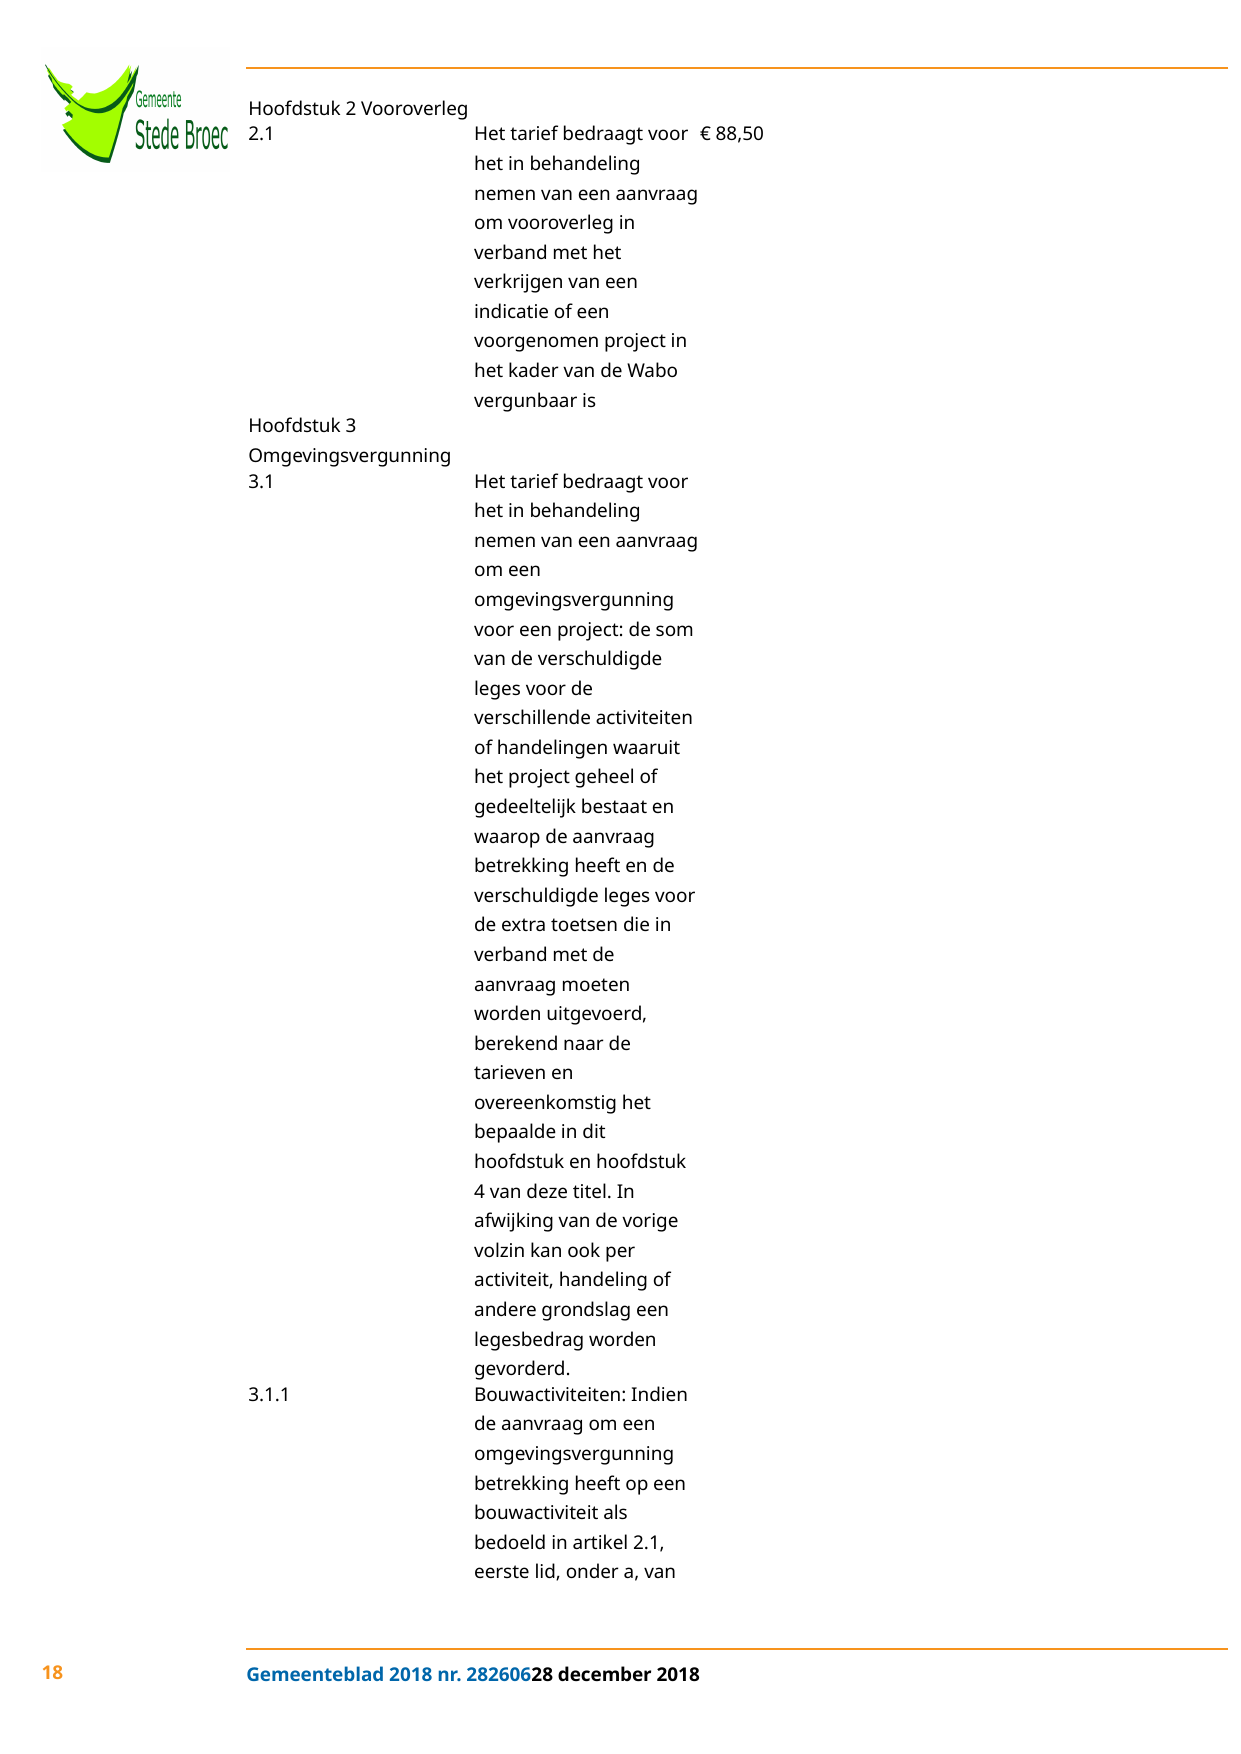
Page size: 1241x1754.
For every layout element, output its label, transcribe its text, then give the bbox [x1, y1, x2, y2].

table_cell Hoofdstuk 2 Vooroverleg [248, 95, 474, 121]
table_cell [700, 468, 926, 1381]
table_cell Het tarief bedraagt voor het in behandeling nemen van een aanvraag om vooroverleg in verband met het verkrijgen van een indicatie of een voorgenomen project in het kader van de Wabo vergunbaar is [474, 121, 700, 412]
table_cell [926, 468, 1152, 1381]
table_cell 3.1 [248, 468, 474, 1381]
table_cell [926, 1381, 1152, 1584]
picture [41, 47, 231, 172]
table_cell Het tarief bedraagt voor het in behandeling nemen van een aanvraag om een omgevingsvergunning voor een project: de som van de verschuldigde leges voor de verschillende activiteiten of handelingen waaruit het project geheel of gedeeltelijk bestaat en waarop de aanvraag betrekking heeft en de verschuldigde leges voor de extra toetsen die in verband met de aanvraag moeten worden uitgevoerd, berekend naar de tarieven en overeenkomstig het bepaalde in dit hoofdstuk en hoofdstuk 4 van deze titel. In afwijking van de vorige volzin kan ook per activiteit, handeling of andere grondslag een legesbedrag worden gevorderd. [474, 468, 700, 1381]
table_cell € 88,50 [700, 121, 926, 412]
table_cell [700, 1381, 926, 1584]
table_cell 2.1 [248, 121, 474, 412]
table_cell 3.1.1 [248, 1381, 474, 1584]
table_cell [926, 121, 1152, 412]
table_cell Bouwactiviteiten: Indien de aanvraag om een omgevingsvergunning betrekking heeft op een bouwactiviteit als bedoeld in artikel 2.1, eerste lid, onder a, van [474, 1381, 700, 1584]
table_cell Hoofdstuk 3 Omgevingsvergunning [248, 413, 474, 468]
